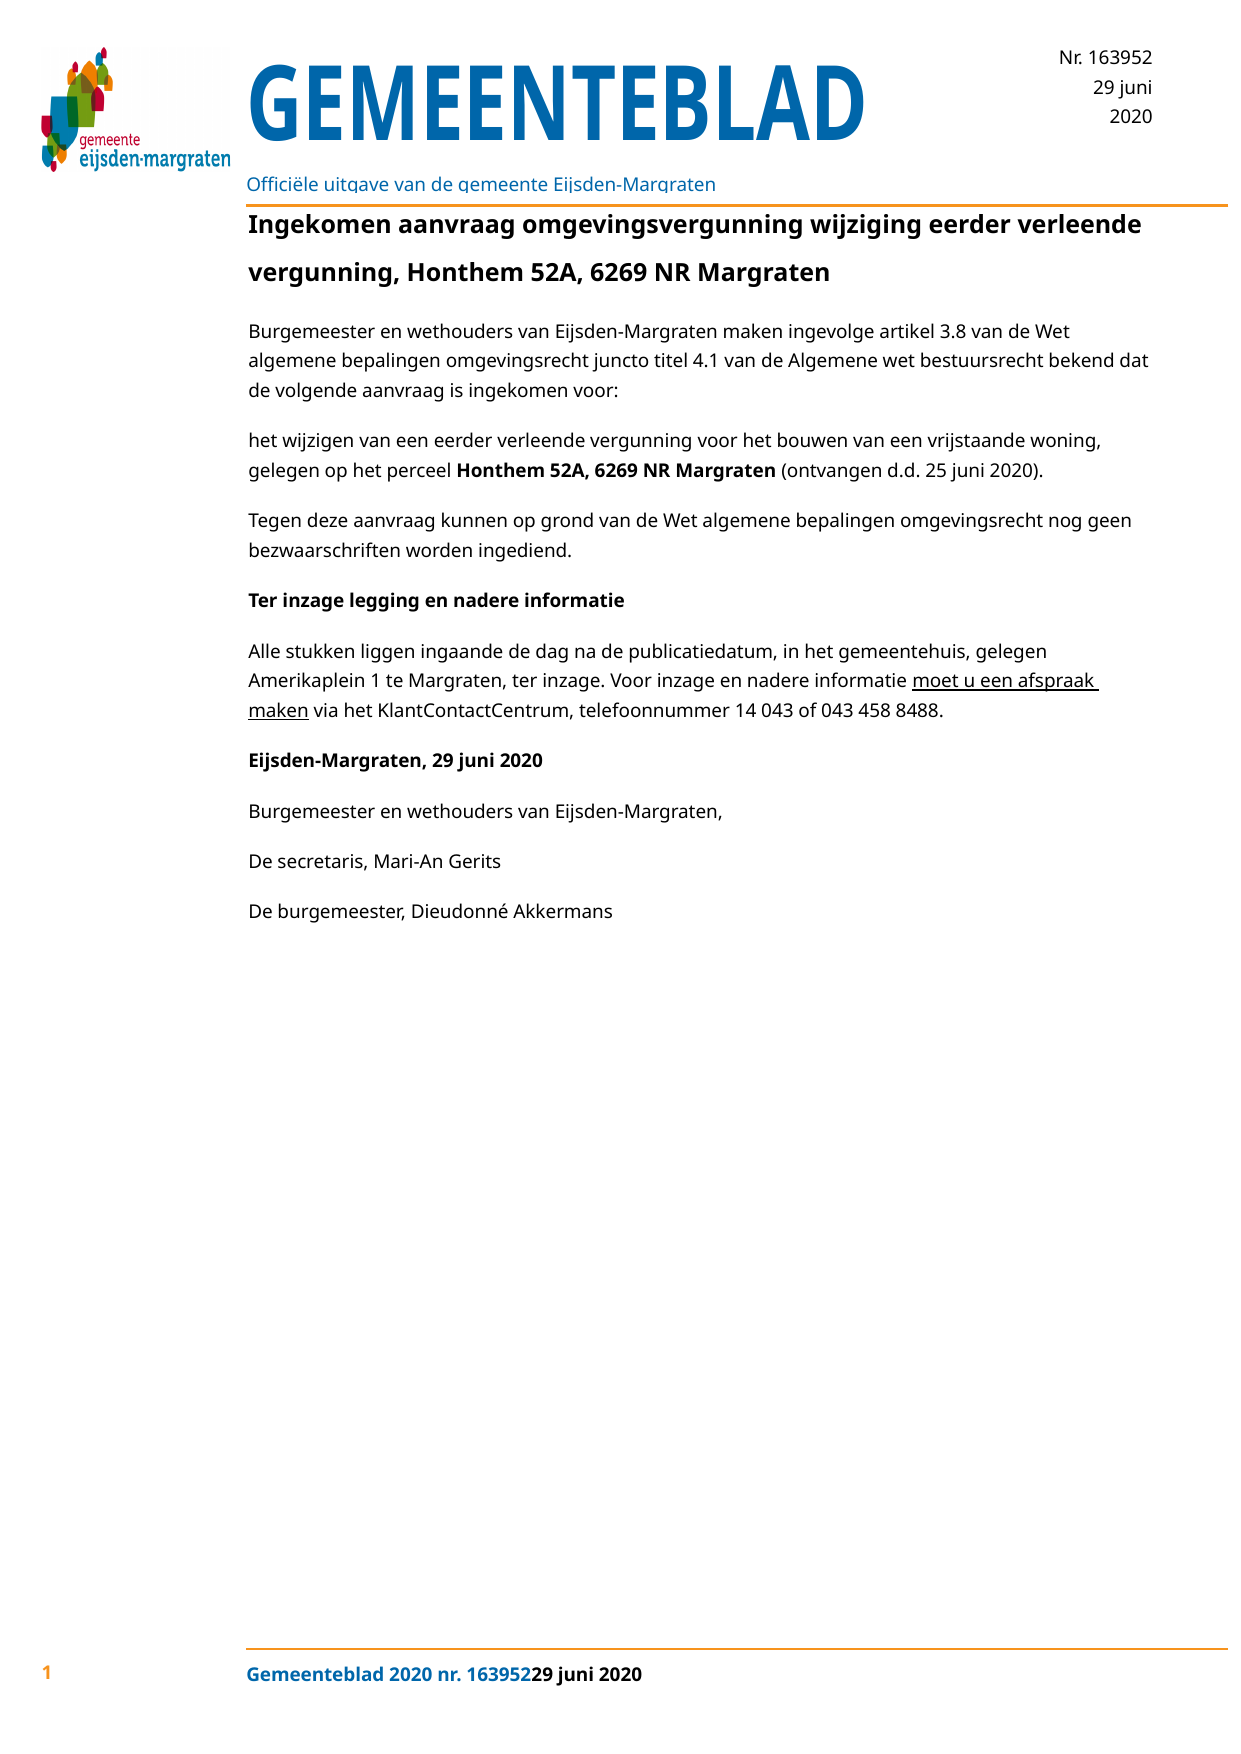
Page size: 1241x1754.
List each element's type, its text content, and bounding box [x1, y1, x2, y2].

text Eijsden-Margraten, 29 juni 2020 [248, 747, 1152, 773]
text De secretaris, Mari-An Gerits [248, 848, 1152, 874]
text Alle stukken liggen ingaande de dag na de publicatiedatum, in het gemeentehuis, gelegen Amerikaplein 1 te Margraten, ter inzage. Voor inzage en nadere informatie moet u een afspraak maken via het KlantContactCentrum, telefoonnummer 14 043 of 043 458 8488. [248, 638, 1152, 723]
text Ingekomen aanvraag omgevingsvergunning wijziging eerder verleende vergunning, Honthem 52A, 6269 NR Margraten [248, 207, 1152, 288]
picture [41, 47, 231, 172]
text Burgemeester en wethouders van Eijsden-Margraten maken ingevolge artikel 3.8 van de Wet algemene bepalingen omgevingsrecht juncto titel 4.1 van de Algemene wet bestuursrecht bekend dat de volgende aanvraag is ingekomen voor: [248, 318, 1152, 403]
text Burgemeester en wethouders van Eijsden-Margraten, [248, 798, 1152, 824]
text De burgemeester, Dieudonné Akkermans [248, 899, 1152, 924]
text het wijzigen van een eerder verleende vergunning voor het bouwen van een vrijstaande woning, gelegen op het perceel Honthem 52A, 6269 NR Margraten (ontvangen d.d. 25 juni 2020). [248, 427, 1152, 483]
text Tegen deze aanvraag kunnen op grond van de Wet algemene bepalingen omgevingsrecht nog geen bezwaarschriften worden ingediend. [248, 507, 1152, 563]
text Ter inzage legging en nadere informatie [248, 587, 1152, 613]
